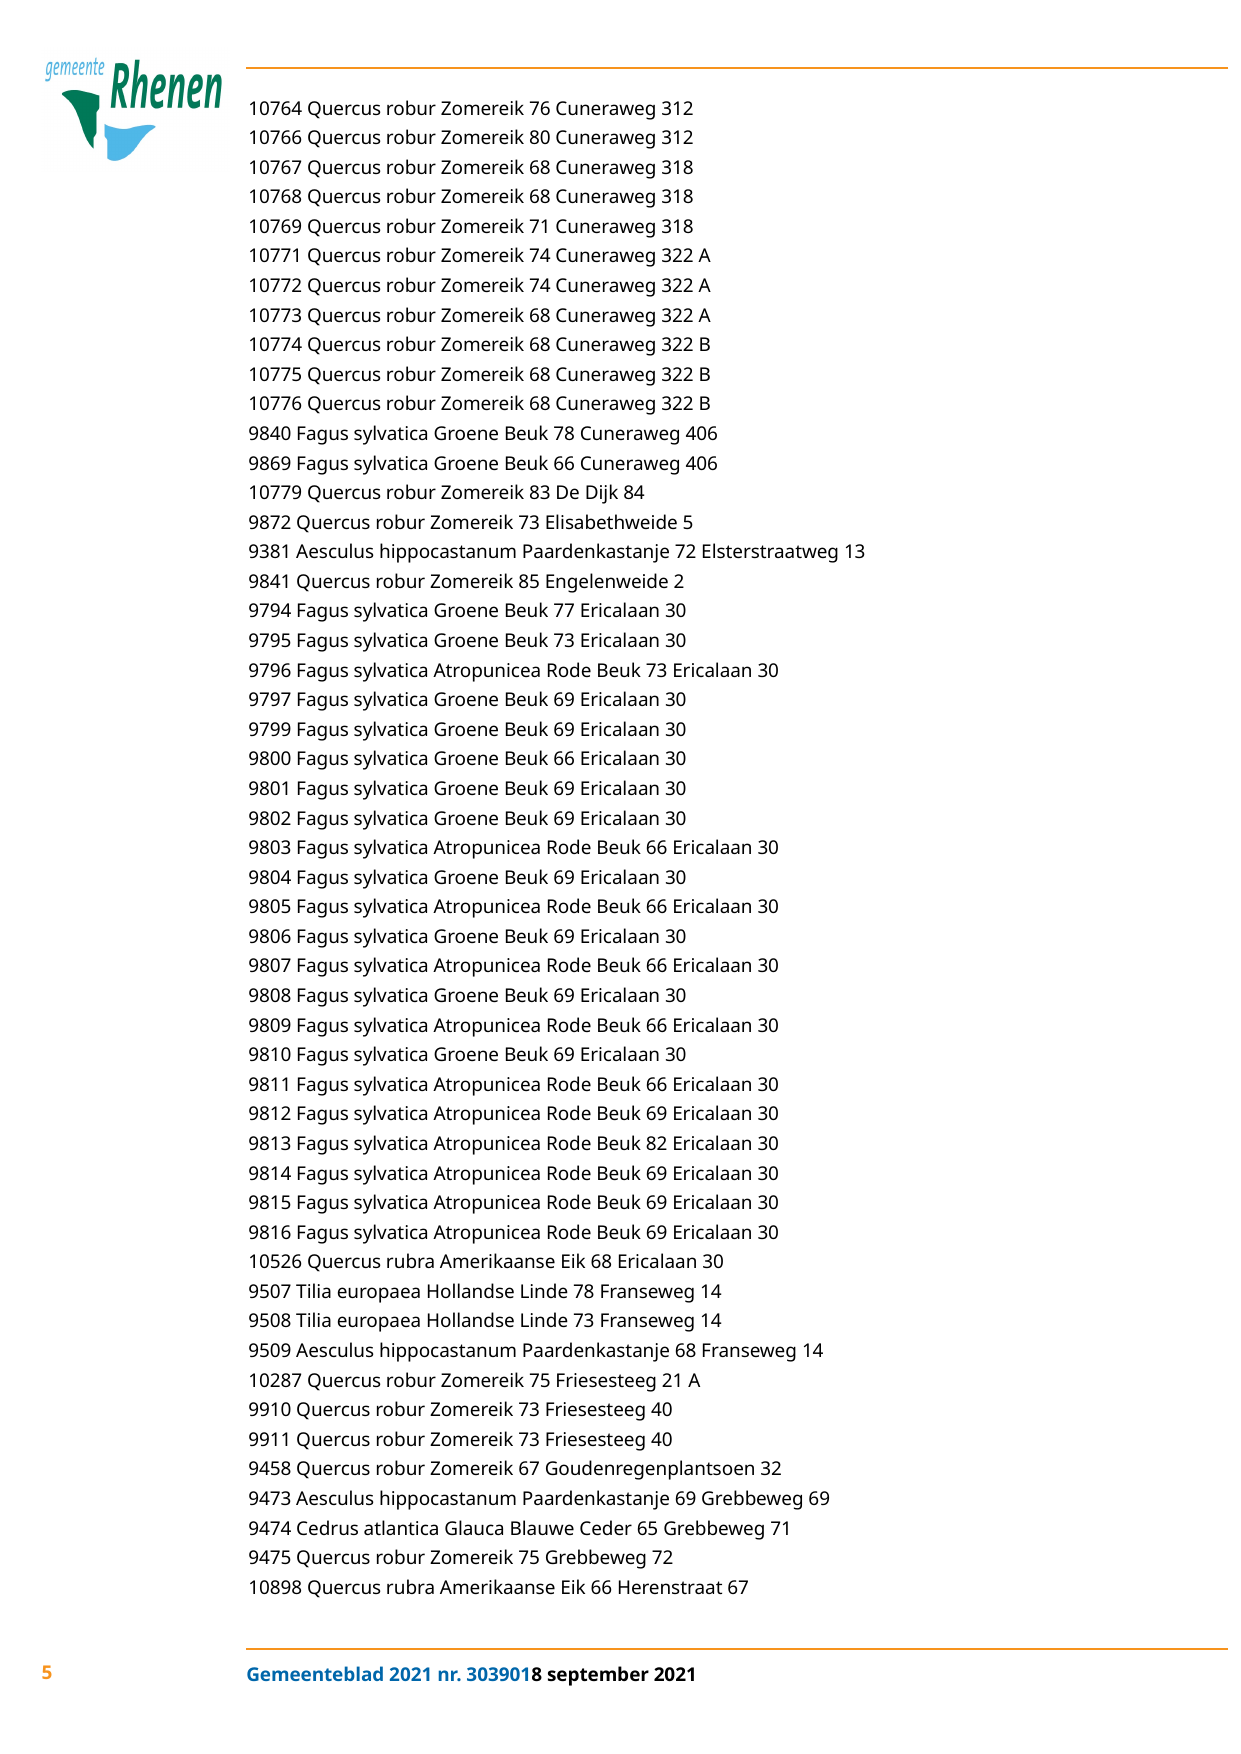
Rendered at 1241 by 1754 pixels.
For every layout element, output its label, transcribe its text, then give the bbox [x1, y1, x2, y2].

text 9381 Aesculus hippocastanum Paardenkastanje 72 Elsterstraatweg 13 [248, 538, 1152, 564]
text 10775 Quercus robur Zomereik 68 Cuneraweg 322 B [248, 361, 1152, 387]
text 9473 Aesculus hippocastanum Paardenkastanje 69 Grebbeweg 69 [248, 1485, 1152, 1511]
text 10769 Quercus robur Zomereik 71 Cuneraweg 318 [248, 213, 1152, 239]
text 9474 Cedrus atlantica Glauca Blauwe Ceder 65 Grebbeweg 71 [248, 1515, 1152, 1541]
text 9803 Fagus sylvatica Atropunicea Rode Beuk 66 Ericalaan 30 [248, 834, 1152, 860]
text 9816 Fagus sylvatica Atropunicea Rode Beuk 69 Ericalaan 30 [248, 1219, 1152, 1245]
text 9840 Fagus sylvatica Groene Beuk 78 Cuneraweg 406 [248, 420, 1152, 446]
text 9814 Fagus sylvatica Atropunicea Rode Beuk 69 Ericalaan 30 [248, 1160, 1152, 1186]
text 10779 Quercus robur Zomereik 83 De Dijk 84 [248, 479, 1152, 505]
text 10772 Quercus robur Zomereik 74 Cuneraweg 322 A [248, 272, 1152, 298]
text 9810 Fagus sylvatica Groene Beuk 69 Ericalaan 30 [248, 1041, 1152, 1067]
text 9910 Quercus robur Zomereik 73 Friesesteeg 40 [248, 1396, 1152, 1422]
text 10768 Quercus robur Zomereik 68 Cuneraweg 318 [248, 183, 1152, 209]
text 9799 Fagus sylvatica Groene Beuk 69 Ericalaan 30 [248, 716, 1152, 742]
text 9813 Fagus sylvatica Atropunicea Rode Beuk 82 Ericalaan 30 [248, 1130, 1152, 1156]
text 9911 Quercus robur Zomereik 73 Friesesteeg 40 [248, 1426, 1152, 1452]
text 9508 Tilia europaea Hollandse Linde 73 Franseweg 14 [248, 1308, 1152, 1333]
text 10771 Quercus robur Zomereik 74 Cuneraweg 322 A [248, 243, 1152, 268]
text 9809 Fagus sylvatica Atropunicea Rode Beuk 66 Ericalaan 30 [248, 1012, 1152, 1038]
text 9805 Fagus sylvatica Atropunicea Rode Beuk 66 Ericalaan 30 [248, 893, 1152, 919]
text 9795 Fagus sylvatica Groene Beuk 73 Ericalaan 30 [248, 627, 1152, 653]
text 9801 Fagus sylvatica Groene Beuk 69 Ericalaan 30 [248, 775, 1152, 801]
text 9812 Fagus sylvatica Atropunicea Rode Beuk 69 Ericalaan 30 [248, 1101, 1152, 1126]
text 9794 Fagus sylvatica Groene Beuk 77 Ericalaan 30 [248, 598, 1152, 623]
text 9808 Fagus sylvatica Groene Beuk 69 Ericalaan 30 [248, 982, 1152, 1008]
text 9802 Fagus sylvatica Groene Beuk 69 Ericalaan 30 [248, 805, 1152, 831]
text 9800 Fagus sylvatica Groene Beuk 66 Ericalaan 30 [248, 746, 1152, 771]
text 10766 Quercus robur Zomereik 80 Cuneraweg 312 [248, 124, 1152, 150]
text 9811 Fagus sylvatica Atropunicea Rode Beuk 66 Ericalaan 30 [248, 1071, 1152, 1097]
text 9509 Aesculus hippocastanum Paardenkastanje 68 Franseweg 14 [248, 1337, 1152, 1363]
text 9475 Quercus robur Zomereik 75 Grebbeweg 72 [248, 1544, 1152, 1570]
text 9458 Quercus robur Zomereik 67 Goudenregenplantsoen 32 [248, 1456, 1152, 1481]
text 9872 Quercus robur Zomereik 73 Elisabethweide 5 [248, 509, 1152, 535]
text 9815 Fagus sylvatica Atropunicea Rode Beuk 69 Ericalaan 30 [248, 1189, 1152, 1215]
text 9807 Fagus sylvatica Atropunicea Rode Beuk 66 Ericalaan 30 [248, 953, 1152, 978]
text 10764 Quercus robur Zomereik 76 Cuneraweg 312 [248, 95, 1152, 121]
text 10767 Quercus robur Zomereik 68 Cuneraweg 318 [248, 154, 1152, 180]
text 10773 Quercus robur Zomereik 68 Cuneraweg 322 A [248, 302, 1152, 328]
text 10287 Quercus robur Zomereik 75 Friesesteeg 21 A [248, 1367, 1152, 1393]
text 9507 Tilia europaea Hollandse Linde 78 Franseweg 14 [248, 1278, 1152, 1304]
text 9804 Fagus sylvatica Groene Beuk 69 Ericalaan 30 [248, 864, 1152, 890]
text 9869 Fagus sylvatica Groene Beuk 66 Cuneraweg 406 [248, 450, 1152, 476]
text 9841 Quercus robur Zomereik 85 Engelenweide 2 [248, 568, 1152, 594]
text 10898 Quercus rubra Amerikaanse Eik 66 Herenstraat 67 [248, 1574, 1152, 1600]
text 10776 Quercus robur Zomereik 68 Cuneraweg 322 B [248, 391, 1152, 416]
picture [41, 47, 231, 172]
text 10526 Quercus rubra Amerikaanse Eik 68 Ericalaan 30 [248, 1248, 1152, 1274]
text 9806 Fagus sylvatica Groene Beuk 69 Ericalaan 30 [248, 923, 1152, 949]
text 9796 Fagus sylvatica Atropunicea Rode Beuk 73 Ericalaan 30 [248, 657, 1152, 683]
text 10774 Quercus robur Zomereik 68 Cuneraweg 322 B [248, 331, 1152, 357]
text 9797 Fagus sylvatica Groene Beuk 69 Ericalaan 30 [248, 686, 1152, 712]
